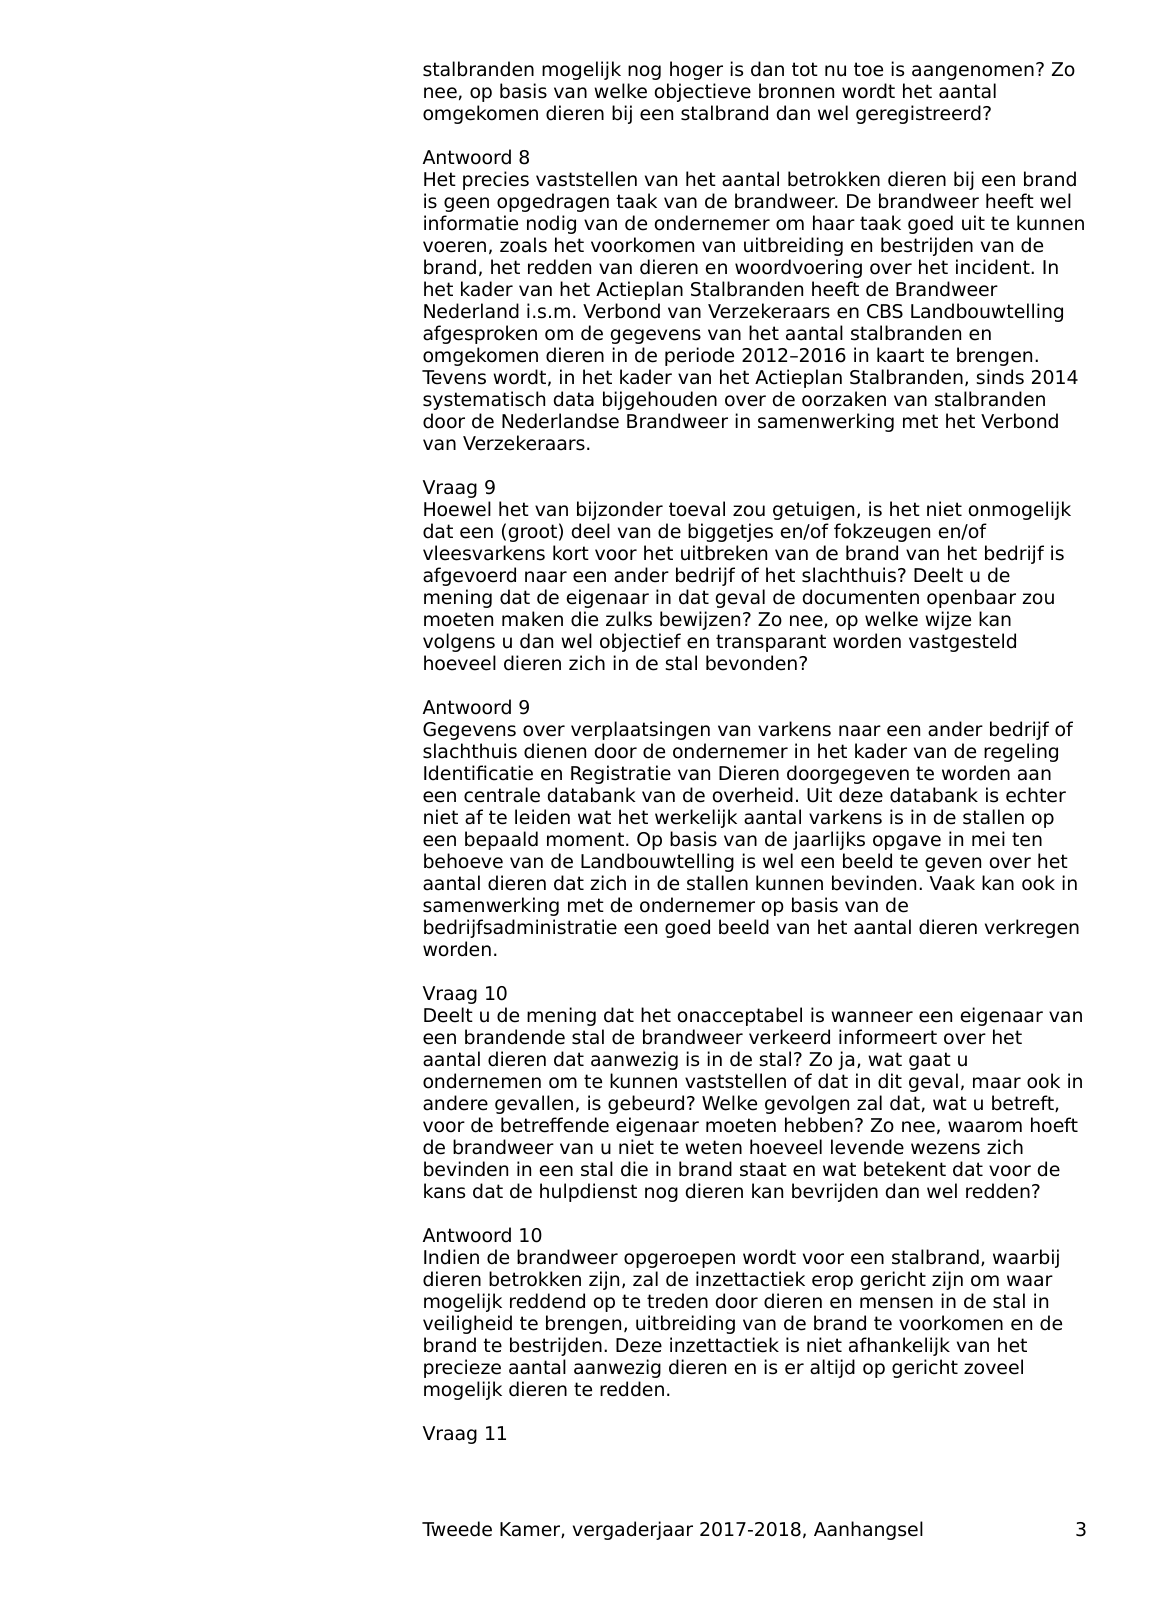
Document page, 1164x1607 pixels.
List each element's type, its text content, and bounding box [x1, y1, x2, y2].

text Vraag 11 [422, 1423, 1087, 1445]
text Hoewel het van bijzonder toeval zou getuigen, is het niet onmogelijk dat een (groot) deel van de biggetjes en/of fokzeugen en/of vleesvarkens kort voor het uitbreken van de brand van het bedrijf is afgevoerd naar een ander bedrijf of het slachthuis? Deelt u de mening dat de eigenaar in dat geval de documenten openbaar zou moeten maken die zulks bewijzen? Zo nee, op welke wijze kan volgens u dan wel objectief en transparant worden vastgesteld hoeveel dieren zich in de stal bevonden? [422, 499, 1087, 675]
text Antwoord 9 [422, 697, 1087, 719]
text Gegevens over verplaatsingen van varkens naar een ander bedrijf of slachthuis dienen door de ondernemer in het kader van de regeling Identificatie en Registratie van Dieren doorgegeven te worden aan een centrale databank van de overheid. Uit deze databank is echter niet af te leiden wat het werkelijk aantal varkens is in de stallen op een bepaald moment. Op basis van de jaarlijks opgave in mei ten behoeve van de Landbouwtelling is wel een beeld te geven over het aantal dieren dat zich in de stallen kunnen bevinden. Vaak kan ook in samenwerking met de ondernemer op basis van de bedrijfsadministratie een goed beeld van het aantal dieren verkregen worden. [422, 719, 1087, 961]
text stalbranden mogelijk nog hoger is dan tot nu toe is aangenomen? Zo nee, op basis van welke objectieve bronnen wordt het aantal omgekomen dieren bij een stalbrand dan wel geregistreerd? [422, 59, 1087, 125]
text Deelt u de mening dat het onacceptabel is wanneer een eigenaar van een brandende stal de brandweer verkeerd informeert over het aantal dieren dat aanwezig is in de stal? Zo ja, wat gaat u ondernemen om te kunnen vaststellen of dat in dit geval, maar ook in andere gevallen, is gebeurd? Welke gevolgen zal dat, wat u betreft, voor de betreffende eigenaar moeten hebben? Zo nee, waarom hoeft de brandweer van u niet te weten hoeveel levende wezens zich bevinden in een stal die in brand staat en wat betekent dat voor de kans dat de hulpdienst nog dieren kan bevrijden dan wel redden? [422, 1005, 1087, 1203]
text Vraag 9 [422, 477, 1087, 499]
text Het precies vaststellen van het aantal betrokken dieren bij een brand is geen opgedragen taak van de brandweer. De brandweer heeft wel informatie nodig van de ondernemer om haar taak goed uit te kunnen voeren, zoals het voorkomen van uitbreiding en bestrijden van de brand, het redden van dieren en woordvoering over het incident. In het kader van het Actieplan Stalbranden heeft de Brandweer Nederland i.s.m. Verbond van Verzekeraars en CBS Landbouwtelling afgesproken om de gegevens van het aantal stalbranden en omgekomen dieren in de periode 2012–2016 in kaart te brengen. Tevens wordt, in het kader van het Actieplan Stalbranden, sinds 2014 systematisch data bijgehouden over de oorzaken van stalbranden door de Nederlandse Brandweer in samenwerking met het Verbond van Verzekeraars. [422, 169, 1087, 455]
text Vraag 10 [422, 983, 1087, 1005]
text Antwoord 8 [422, 147, 1087, 169]
text Antwoord 10 [422, 1225, 1087, 1247]
text Indien de brandweer opgeroepen wordt voor een stalbrand, waarbij dieren betrokken zijn, zal de inzettactiek erop gericht zijn om waar mogelijk reddend op te treden door dieren en mensen in de stal in veiligheid te brengen, uitbreiding van de brand te voorkomen en de brand te bestrijden. Deze inzettactiek is niet afhankelijk van het precieze aantal aanwezig dieren en is er altijd op gericht zoveel mogelijk dieren te redden. [422, 1247, 1087, 1401]
